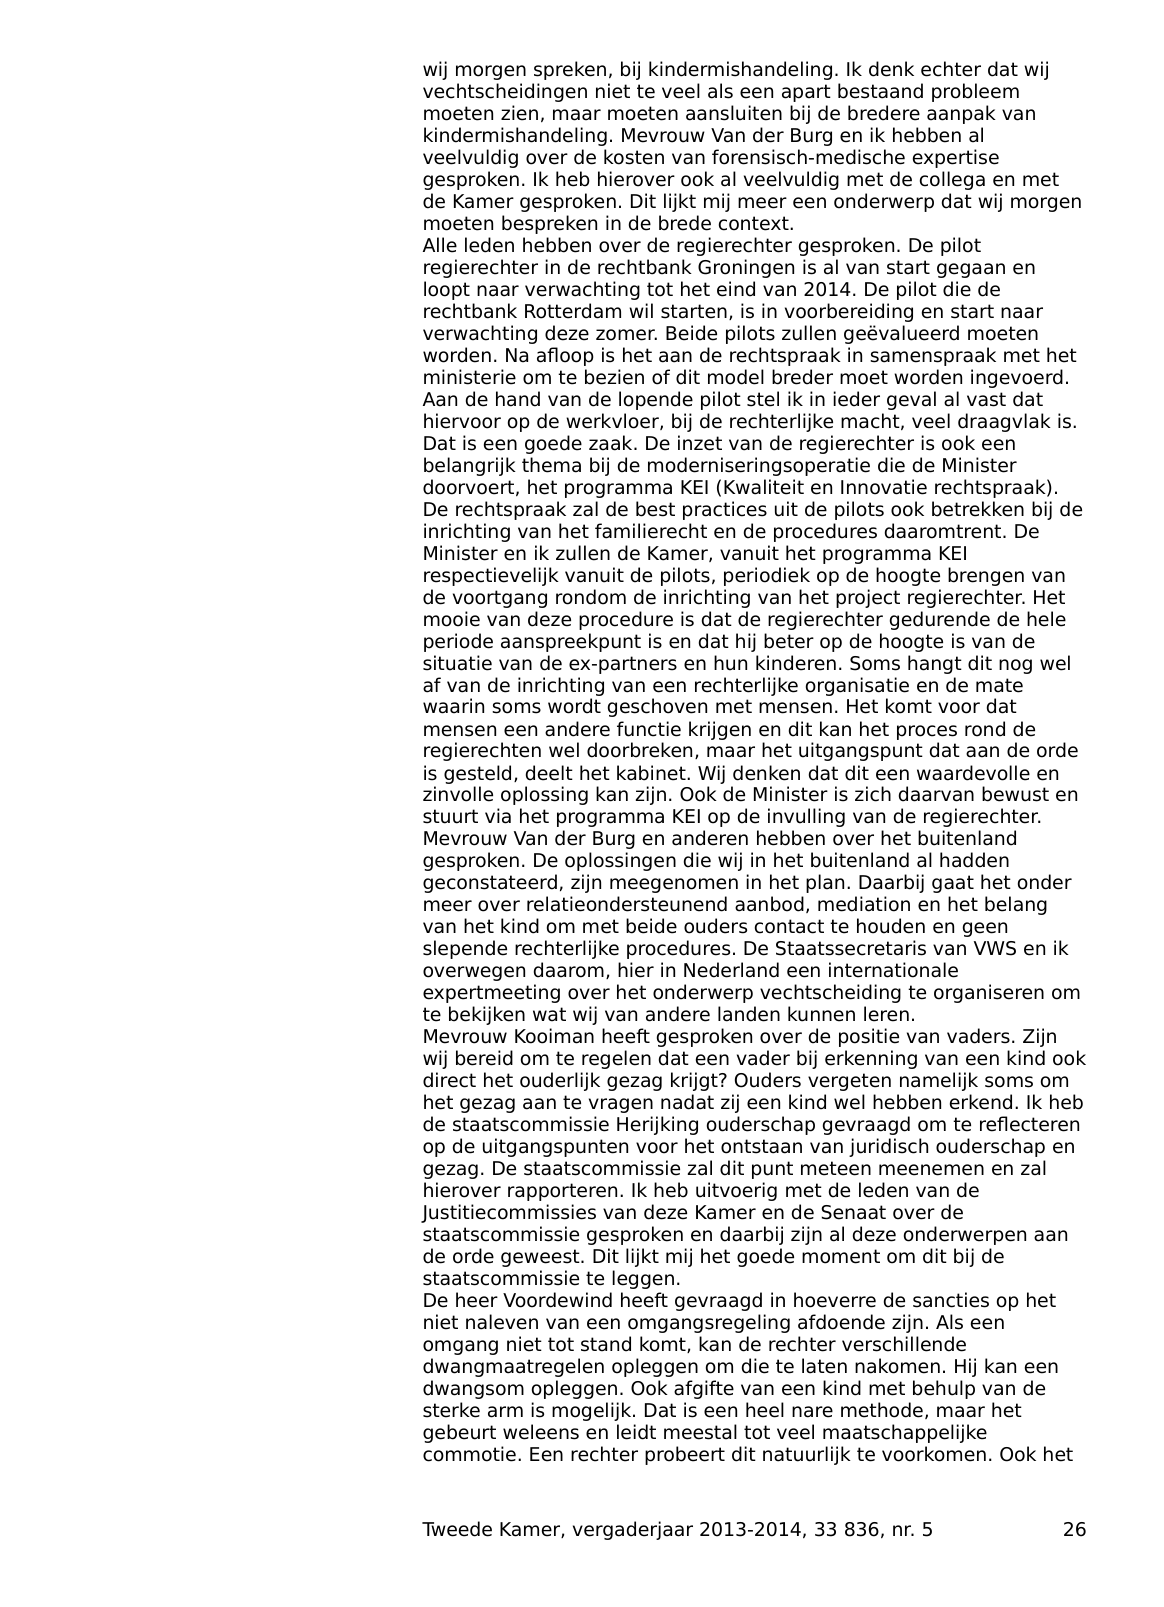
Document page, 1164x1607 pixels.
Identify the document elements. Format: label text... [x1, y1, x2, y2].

text Mevrouw Van der Burg en anderen hebben over het buitenland gesproken. De oplossingen die wij in het buitenland al hadden geconstateerd, zijn meegenomen in het plan. Daarbij gaat het onder meer over relatieondersteunend aanbod, mediation en het belang van het kind om met beide ouders contact te houden en geen slepende rechterlijke procedures. De Staatssecretaris van VWS en ik overwegen daarom, hier in Nederland een internationale expertmeeting over het onderwerp vechtscheiding te organiseren om te bekijken wat wij van andere landen kunnen leren. [422, 828, 1087, 1026]
text De heer Voordewind heeft gevraagd in hoeverre de sancties op het niet naleven van een omgangsregeling afdoende zijn. Als een omgang niet tot stand komt, kan de rechter verschillende dwangmaatregelen opleggen om die te laten nakomen. Hij kan een dwangsom opleggen. Ook afgifte van een kind met behulp van de sterke arm is mogelijk. Dat is een heel nare methode, maar het gebeurt weleens en leidt meestal tot veel maatschappelijke commotie. Een rechter probeert dit natuurlijk te voorkomen. Ook het [422, 1290, 1087, 1466]
text wij morgen spreken, bij kindermishandeling. Ik denk echter dat wij vechtscheidingen niet te veel als een apart bestaand probleem moeten zien, maar moeten aansluiten bij de bredere aanpak van kindermishandeling. Mevrouw Van der Burg en ik hebben al veelvuldig over de kosten van forensisch-medische expertise gesproken. Ik heb hierover ook al veelvuldig met de collega en met de Kamer gesproken. Dit lijkt mij meer een onderwerp dat wij morgen moeten bespreken in de brede context. [422, 59, 1087, 235]
text Alle leden hebben over de regierechter gesproken. De pilot regierechter in de rechtbank Groningen is al van start gegaan en loopt naar verwachting tot het eind van 2014. De pilot die de rechtbank Rotterdam wil starten, is in voorbereiding en start naar verwachting deze zomer. Beide pilots zullen geëvalueerd moeten worden. Na afloop is het aan de rechtspraak in samenspraak met het ministerie om te bezien of dit model breder moet worden ingevoerd. Aan de hand van de lopende pilot stel ik in ieder geval al vast dat hiervoor op de werkvloer, bij de rechterlijke macht, veel draagvlak is. Dat is een goede zaak. De inzet van de regierechter is ook een belangrijk thema bij de moderniseringsoperatie die de Minister doorvoert, het programma KEI (Kwaliteit en Innovatie rechtspraak). De rechtspraak zal de best practices uit de pilots ook betrekken bij de inrichting van het familierecht en de procedures daaromtrent. De Minister en ik zullen de Kamer, vanuit het programma KEI respectievelijk vanuit de pilots, periodiek op de hoogte brengen van de voortgang rondom de inrichting van het project regierechter. Het mooie van deze procedure is dat de regierechter gedurende de hele periode aanspreekpunt is en dat hij beter op de hoogte is van de situatie van de ex-partners en hun kinderen. Soms hangt dit nog wel af van de inrichting van een rechterlijke organisatie en de mate waarin soms wordt geschoven met mensen. Het komt voor dat mensen een andere functie krijgen en dit kan het proces rond de regierechten wel doorbreken, maar het uitgangspunt dat aan de orde is gesteld, deelt het kabinet. Wij denken dat dit een waardevolle en zinvolle oplossing kan zijn. Ook de Minister is zich daarvan bewust en stuurt via het programma KEI op de invulling van de regierechter. [422, 235, 1087, 828]
text Mevrouw Kooiman heeft gesproken over de positie van vaders. Zijn wij bereid om te regelen dat een vader bij erkenning van een kind ook direct het ouderlijk gezag krijgt? Ouders vergeten namelijk soms om het gezag aan te vragen nadat zij een kind wel hebben erkend. Ik heb de staatscommissie Herijking ouderschap gevraagd om te reflecteren op de uitgangspunten voor het ontstaan van juridisch ouderschap en gezag. De staatscommissie zal dit punt meteen meenemen en zal hierover rapporteren. Ik heb uitvoerig met de leden van de Justitiecommissies van deze Kamer en de Senaat over de staatscommissie gesproken en daarbij zijn al deze onderwerpen aan de orde geweest. Dit lijkt mij het goede moment om dit bij de staatscommissie te leggen. [422, 1026, 1087, 1290]
